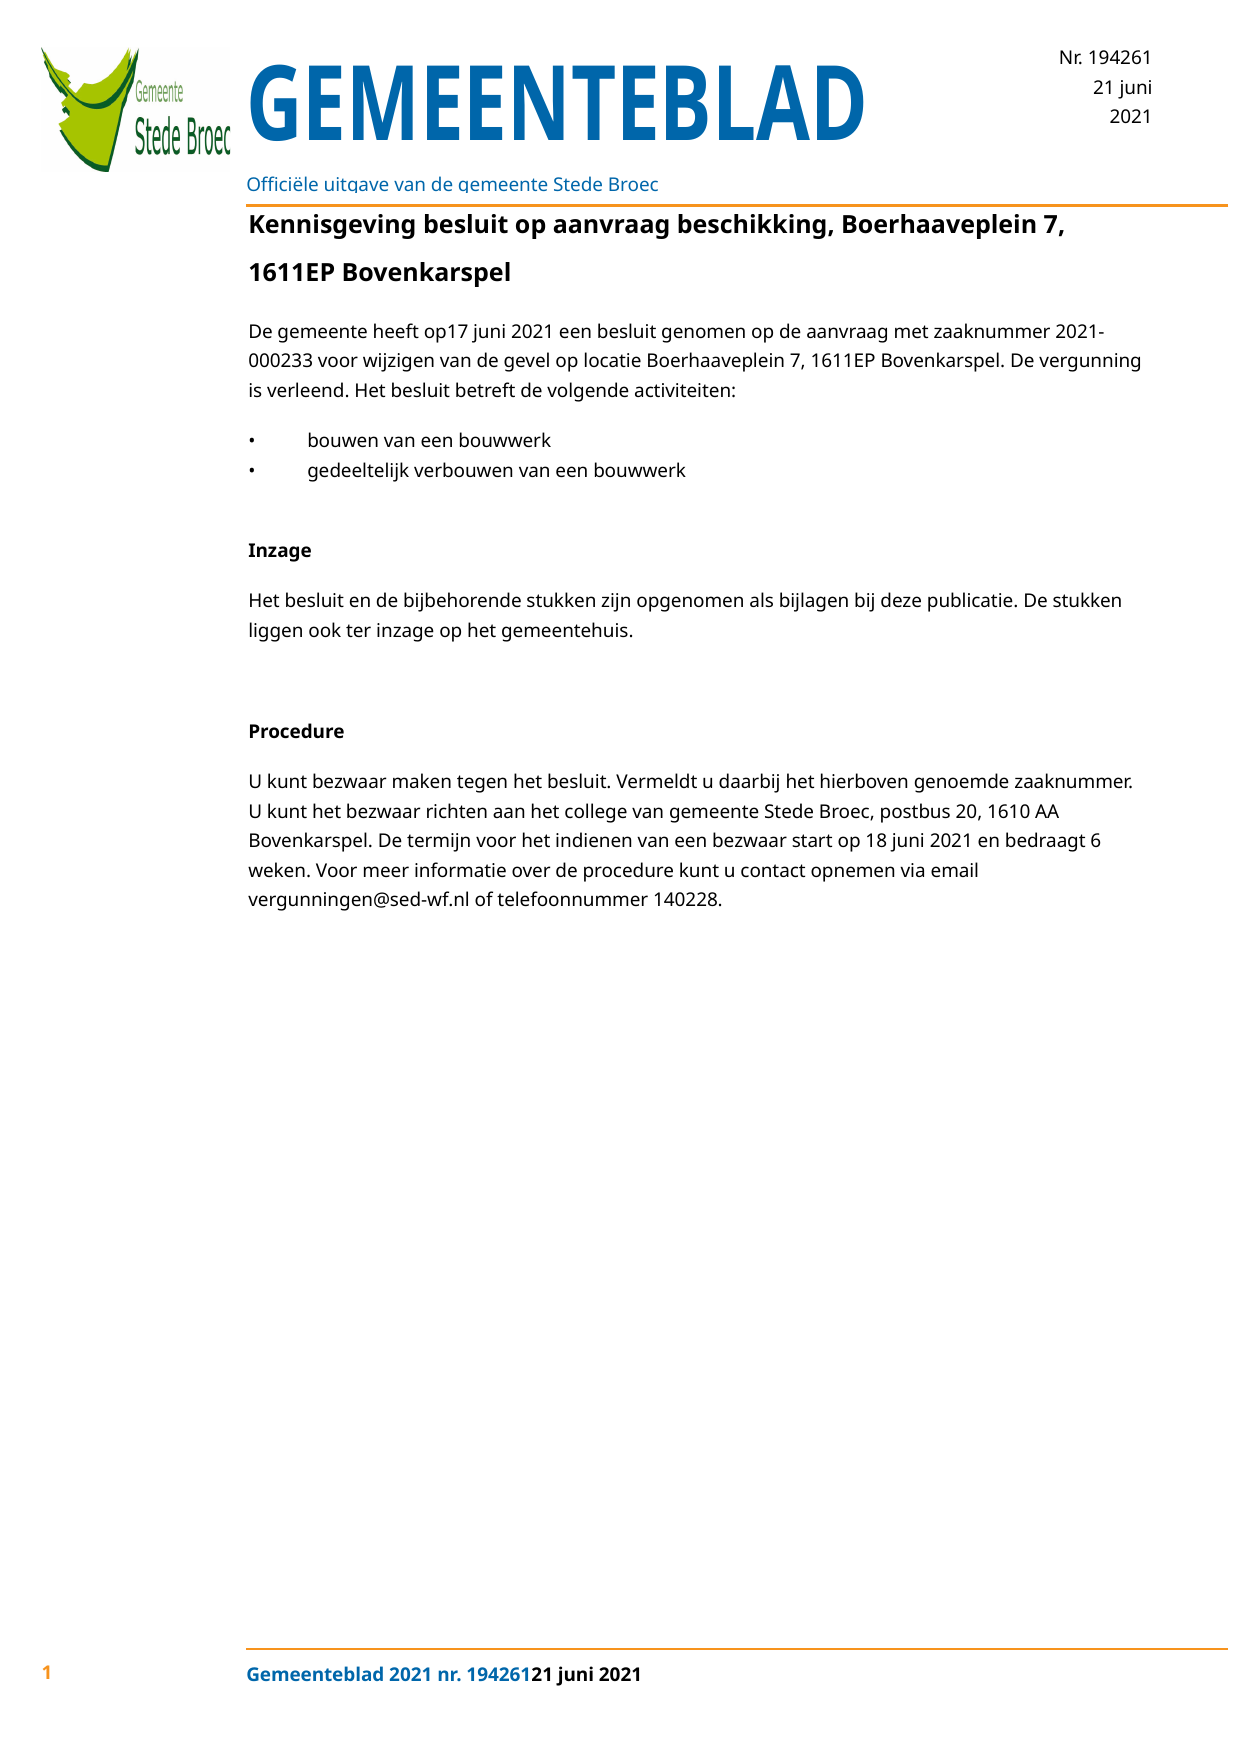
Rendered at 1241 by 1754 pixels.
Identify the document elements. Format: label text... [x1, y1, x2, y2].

text Het besluit en de bijbehorende stukken zijn opgenomen als bijlagen bij deze publicatie. De stukken liggen ook ter inzage op het gemeentehuis. [248, 587, 1152, 643]
list bouwen van een bouwwerk [248, 427, 1152, 453]
list gedeeltelijk verbouwen van een bouwwerk [248, 457, 1152, 483]
text U kunt bezwaar maken tegen het besluit. Vermeldt u daarbij het hierboven genoemde zaaknummer. U kunt het bezwaar richten aan het college van gemeente Stede Broec, postbus 20, 1610 AA Bovenkarspel. De termijn voor het indienen van een bezwaar start op 18 juni 2021 en bedraagt 6 weken. Voor meer informatie over de procedure kunt u contact opnemen via email vergunningen@sed-wf.nl of telefoonnummer 140228. [248, 768, 1152, 912]
text Inzage [248, 537, 1152, 563]
text Procedure [248, 718, 1152, 744]
text De gemeente heeft op17 juni 2021 een besluit genomen op de aanvraag met zaaknummer 2021-000233 voor wijzigen van de gevel op locatie Boerhaaveplein 7, 1611EP Bovenkarspel. De vergunning is verleend. Het besluit betreft de volgende activiteiten: [248, 318, 1152, 403]
picture [41, 47, 231, 172]
text Kennisgeving besluit op aanvraag beschikking, Boerhaaveplein 7, 1611EP Bovenkarspel [248, 207, 1152, 288]
